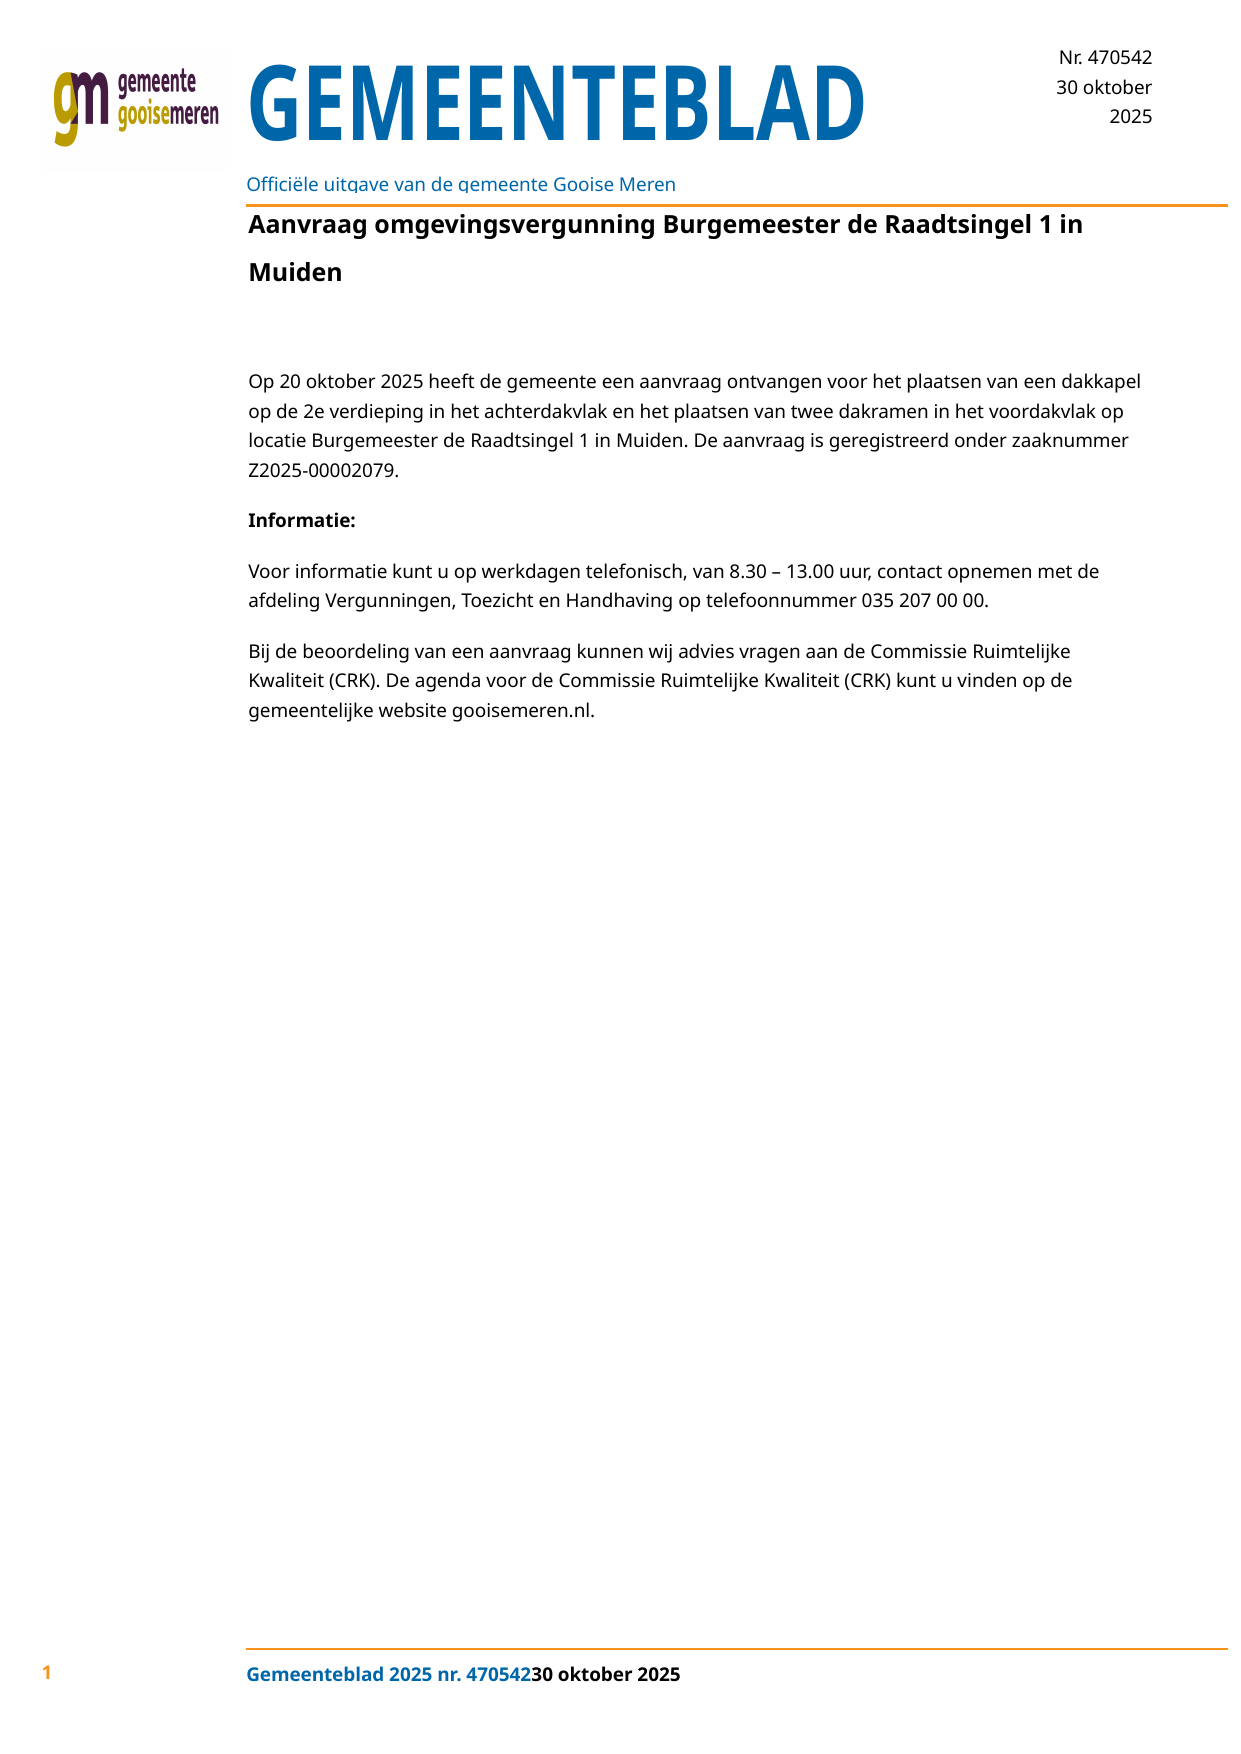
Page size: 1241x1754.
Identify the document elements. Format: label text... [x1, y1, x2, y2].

text Op 20 oktober 2025 heeft de gemeente een aanvraag ontvangen voor het plaatsen van een dakkapel op de 2e verdieping in het achterdakvlak en het plaatsen van twee dakramen in het voordakvlak op locatie Burgemeester de Raadtsingel 1 in Muiden. De aanvraag is geregistreerd onder zaaknummer Z2025-00002079. [248, 368, 1152, 483]
text Informatie: [248, 507, 1152, 533]
picture [41, 47, 231, 172]
text Aanvraag omgevingsvergunning Burgemeester de Raadtsingel 1 in Muiden [248, 207, 1152, 288]
text Voor informatie kunt u op werkdagen telefonisch, van 8.30 – 13.00 uur, contact opnemen met de afdeling Vergunningen, Toezicht en Handhaving op telefoonnummer 035 207 00 00. [248, 558, 1152, 613]
text Bij de beoordeling van een aanvraag kunnen wij advies vragen aan de Commissie Ruimtelijke Kwaliteit (CRK). De agenda voor de Commissie Ruimtelijke Kwaliteit (CRK) kunt u vinden op de gemeentelijke website gooisemeren.nl. [248, 638, 1152, 723]
